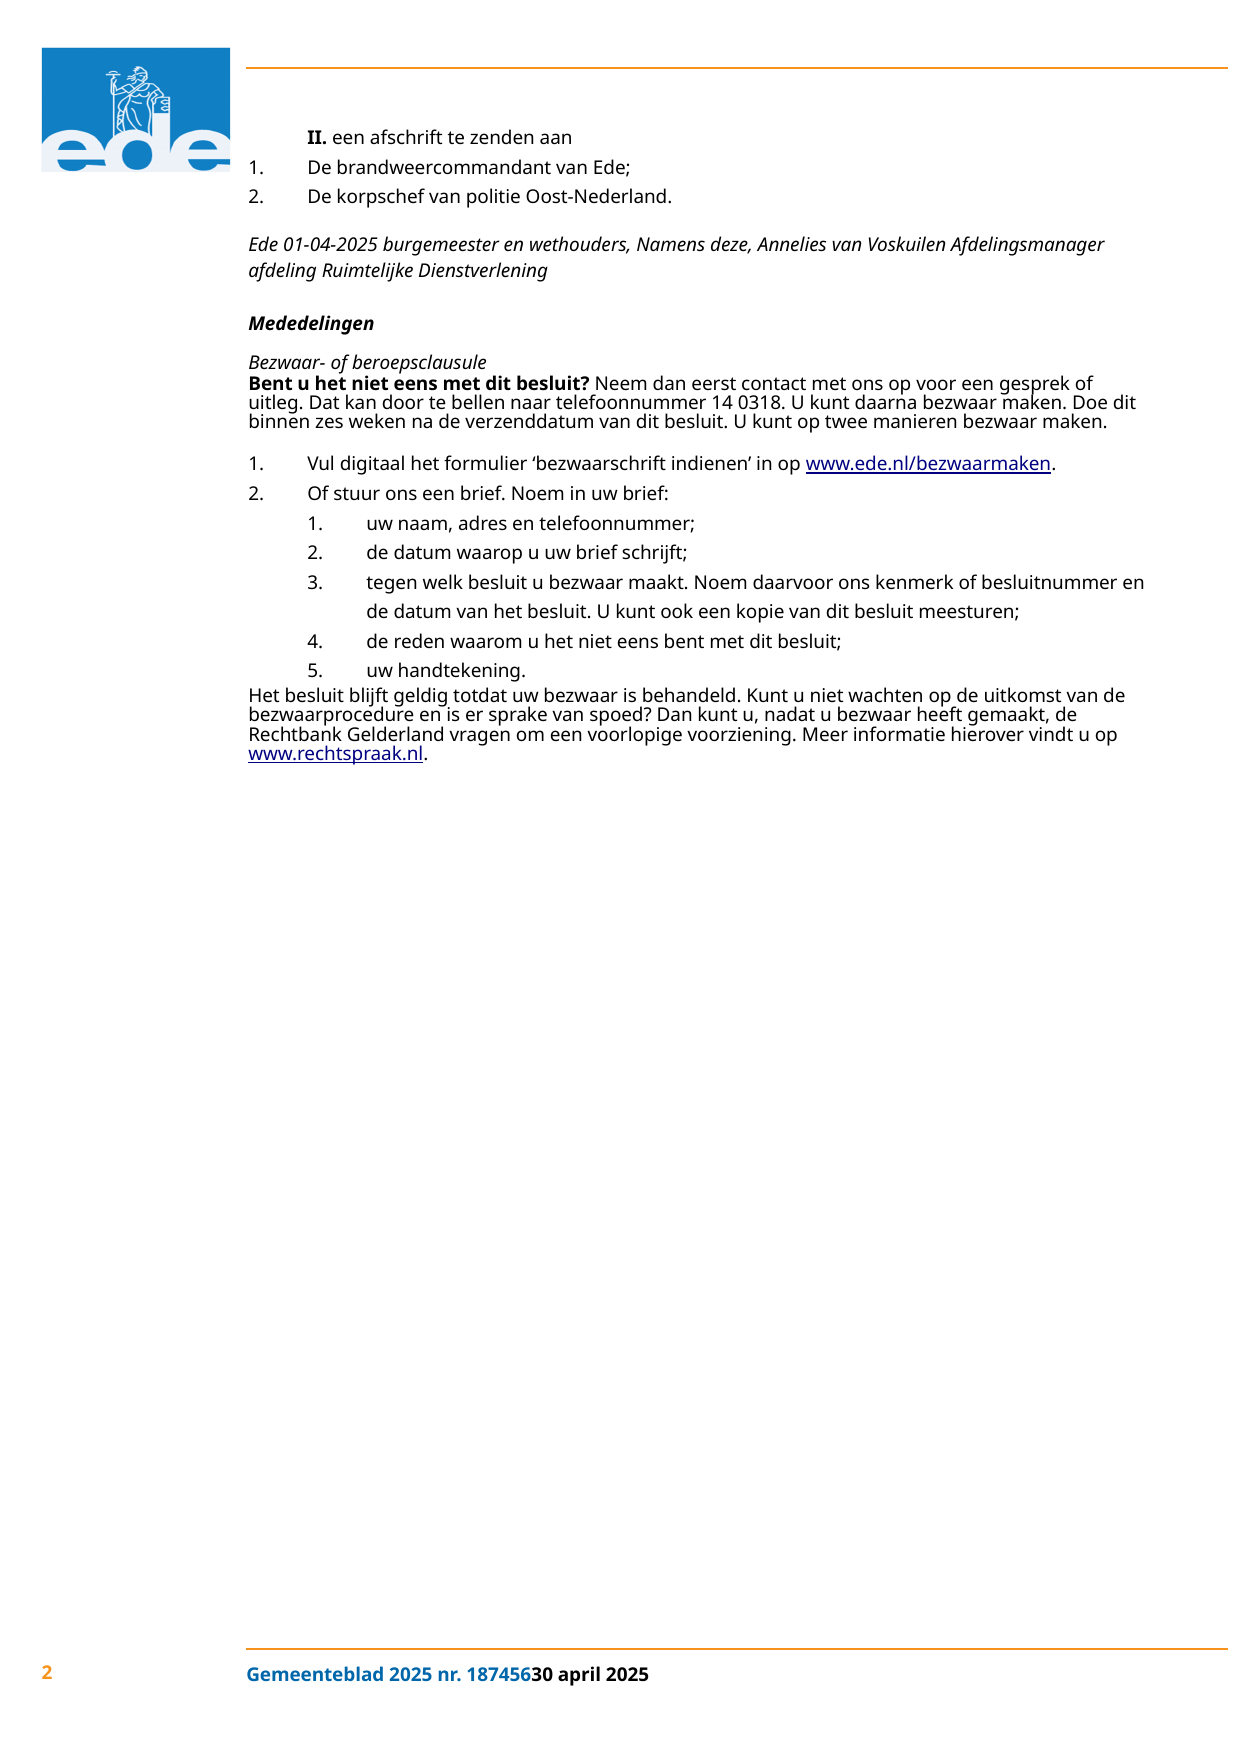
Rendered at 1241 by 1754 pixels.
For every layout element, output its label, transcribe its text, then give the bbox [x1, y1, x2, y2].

list Of stuur ons een brief. Noem in uw brief: [248, 480, 1152, 506]
list tegen welk besluit u bezwaar maakt. Noem daarvoor ons kenmerk of besluitnummer en de datum van het besluit. U kunt ook een kopie van dit besluit meesturen; [307, 569, 1152, 624]
text Ede 01-04-2025 burgemeester en wethouders, Namens deze, Annelies van Voskuilen Afdelingsmanager afdeling Ruimtelijke Dienstverlening [248, 231, 1152, 283]
list uw naam, adres en telefoonnummer; [307, 510, 1152, 535]
picture [41, 47, 231, 172]
list De korpschef van politie Oost-Nederland. [248, 183, 1152, 209]
list Vul digitaal het formulier ‘bezwaarschrift indienen’ in op www.ede.nl/bezwaarmaken. [248, 451, 1152, 476]
list de reden waarom u het niet eens bent met dit besluit; [307, 628, 1152, 654]
list uw handtekening. [307, 658, 1152, 683]
text Mededelingen [248, 310, 1152, 336]
list de datum waarop u uw brief schrijft; [307, 539, 1152, 565]
text Bent u het niet eens met dit besluit? Neem dan eerst contact met ons op voor een gesprek of uitleg. Dat kan door te bellen naar telefoonnummer 14 0318. U kunt daarna bezwaar maken. Doe dit binnen zes weken na de verzenddatum van dit besluit. U kunt op twee manieren bezwaar maken. [248, 375, 1152, 433]
text Bezwaar- of beroepsclausule [248, 349, 1152, 375]
list De brandweercommandant van Ede; [248, 154, 1152, 180]
text Het besluit blijft geldig totdat uw bezwaar is behandeld. Kunt u niet wachten op de uitkomst van de bezwaarprocedure en is er sprake van spoed? Dan kunt u, nadat u bezwaar heeft gemaakt, de Rechtbank Gelderland vragen om een voorlopige voorziening. Meer informatie hierover vindt u op www.rechtspraak.nl. [248, 687, 1152, 764]
list II. een afschrift te zenden aan [248, 124, 1152, 150]
